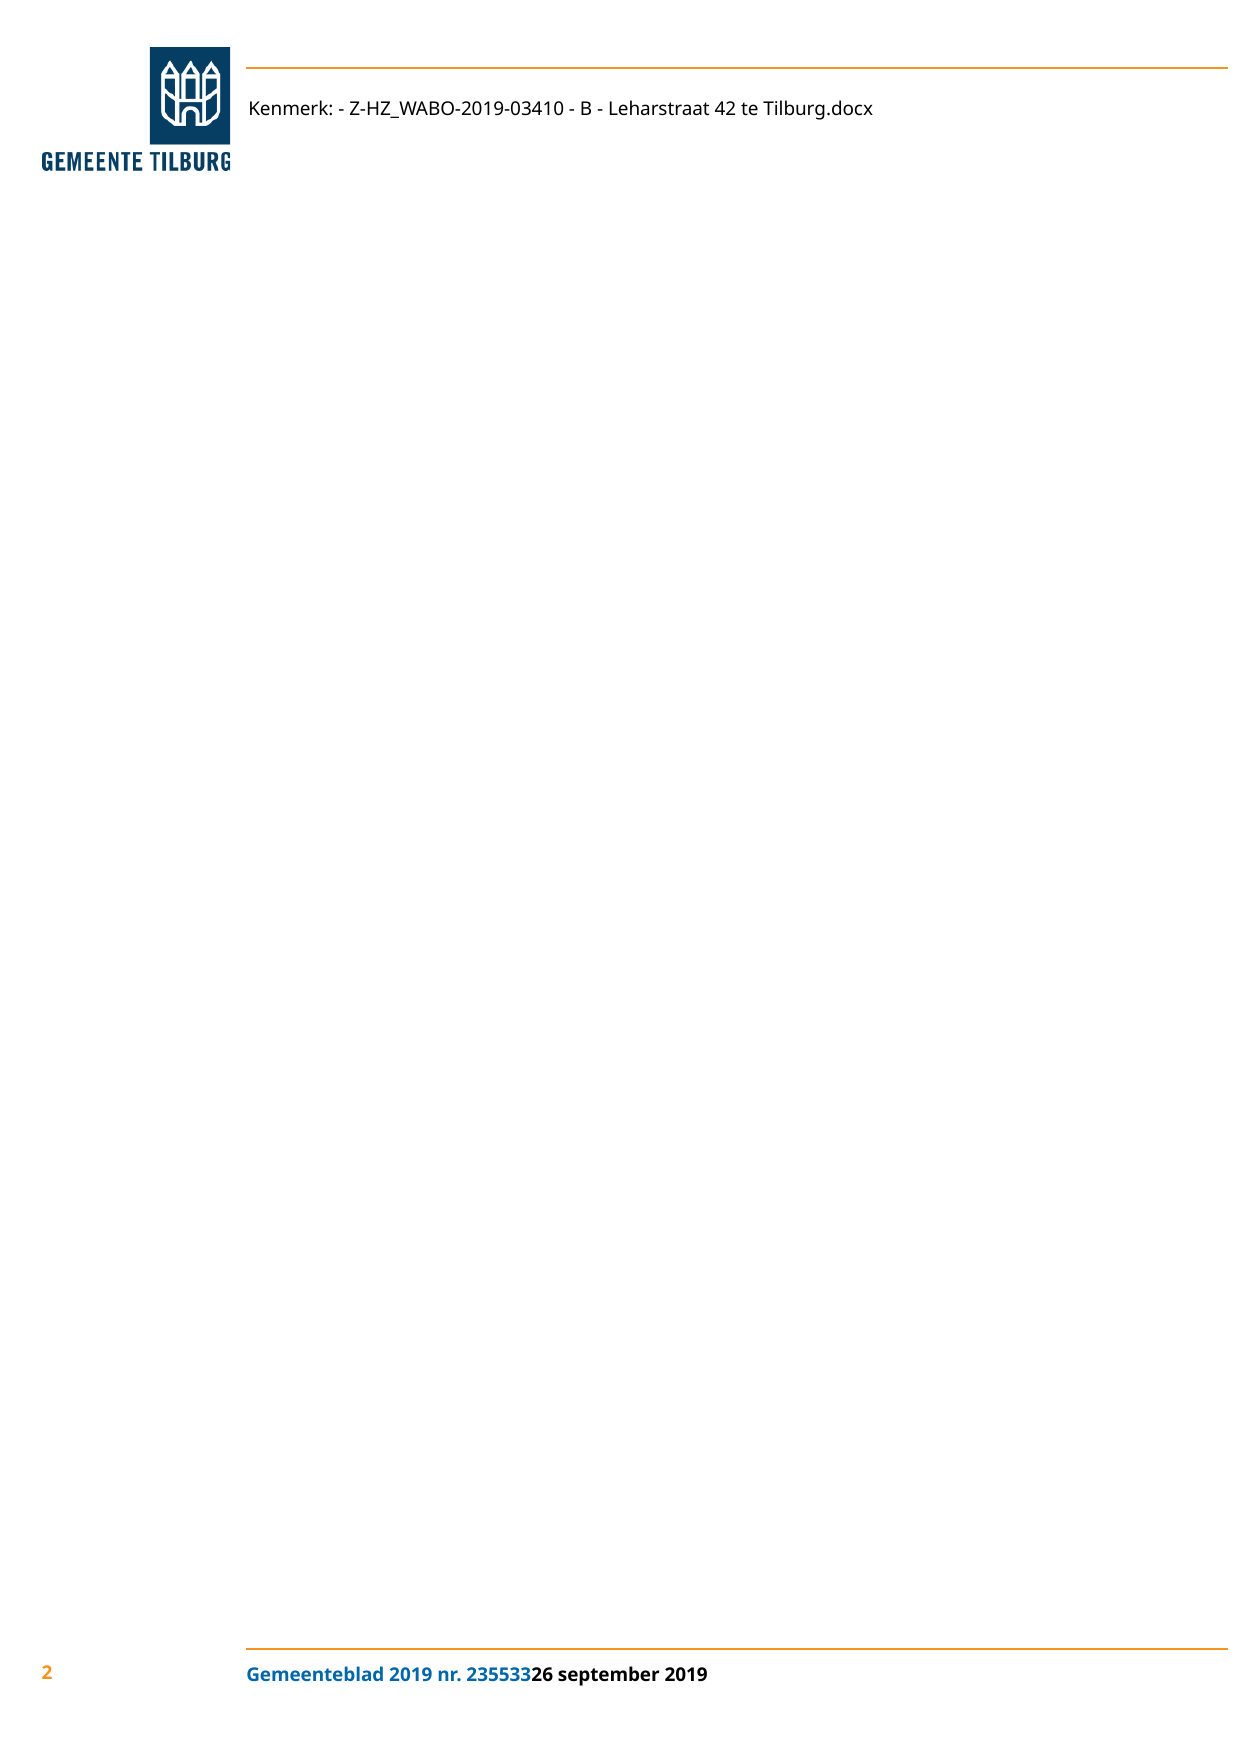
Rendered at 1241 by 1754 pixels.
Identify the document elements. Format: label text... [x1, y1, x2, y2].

picture [41, 47, 231, 172]
text Kenmerk: - Z-HZ_WABO-2019-03410 - B - Leharstraat 42 te Tilburg.docx [248, 95, 1152, 121]
